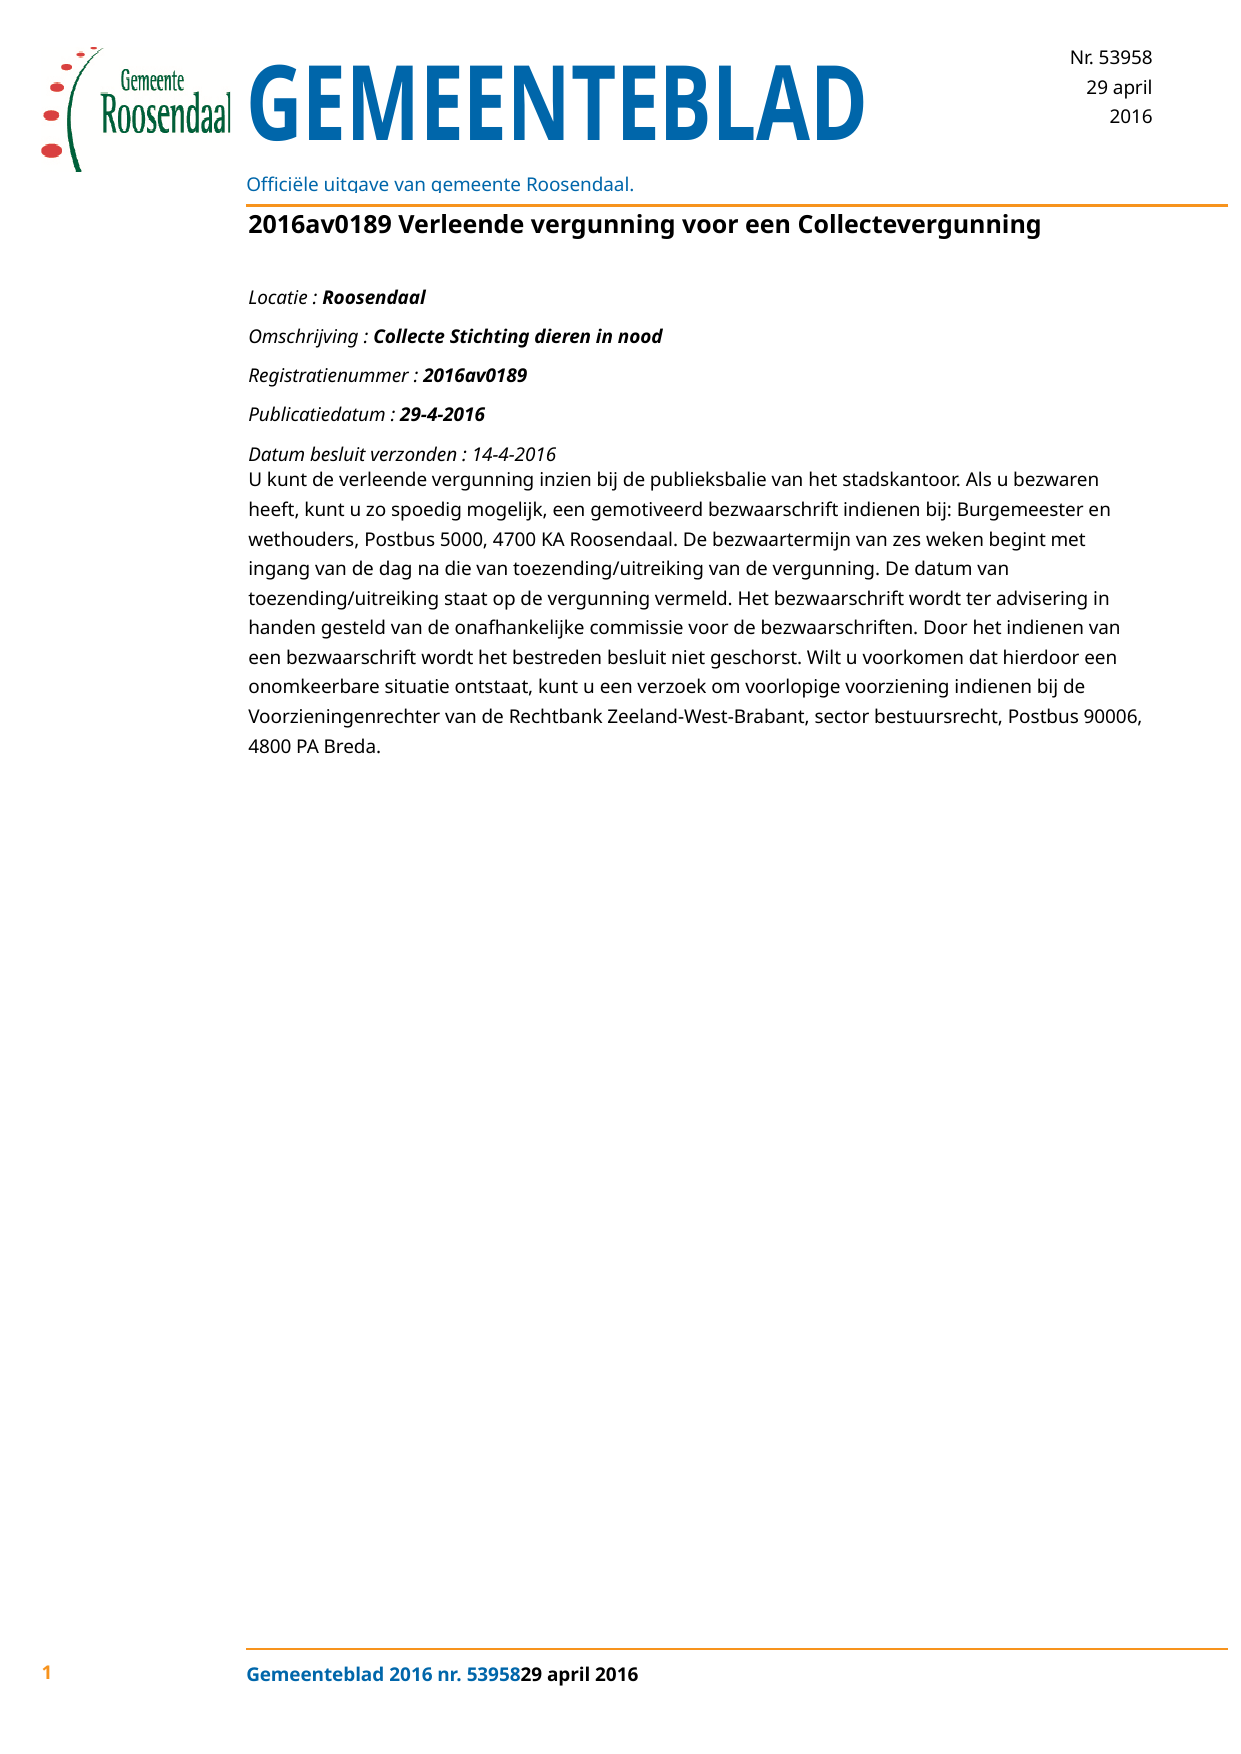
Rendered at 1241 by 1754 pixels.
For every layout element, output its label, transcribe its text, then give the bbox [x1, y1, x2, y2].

text 2016av0189 Verleende vergunning voor een Collectevergunning [248, 207, 1152, 241]
picture [41, 47, 231, 172]
text U kunt de verleende vergunning inzien bij de publieksbalie van het stadskantoor. Als u bezwaren heeft, kunt u zo spoedig mogelijk, een gemotiveerd bezwaarschrift indienen bij: Burgemeester en wethouders, Postbus 5000, 4700 KA Roosendaal. De bezwaartermijn van zes weken begint met ingang van de dag na die van toezending/uitreiking van de vergunning. De datum van toezending/uitreiking staat op de vergunning vermeld. Het bezwaarschrift wordt ter advisering in handen gesteld van de onafhankelijke commissie voor de bezwaarschriften. Door het indienen van een bezwaarschrift wordt het bestreden besluit niet geschorst. Wilt u voorkomen dat hierdoor een onomkeerbare situatie ontstaat, kunt u een verzoek om voorlopige voorziening indienen bij de Voorzieningenrechter van de Rechtbank Zeeland-West-Brabant, sector bestuursrecht, Postbus 90006, 4800 PA Breda. [248, 467, 1152, 759]
text Locatie : Roosendaal [248, 284, 1152, 309]
text Omschrijving : Collecte Stichting dieren in nood [248, 323, 1152, 349]
text Registratienummer : 2016av0189 [248, 362, 1152, 388]
text Publicatiedatum : 29-4-2016 [248, 402, 1152, 427]
text Datum besluit verzonden : 14-4-2016 [248, 441, 1152, 467]
